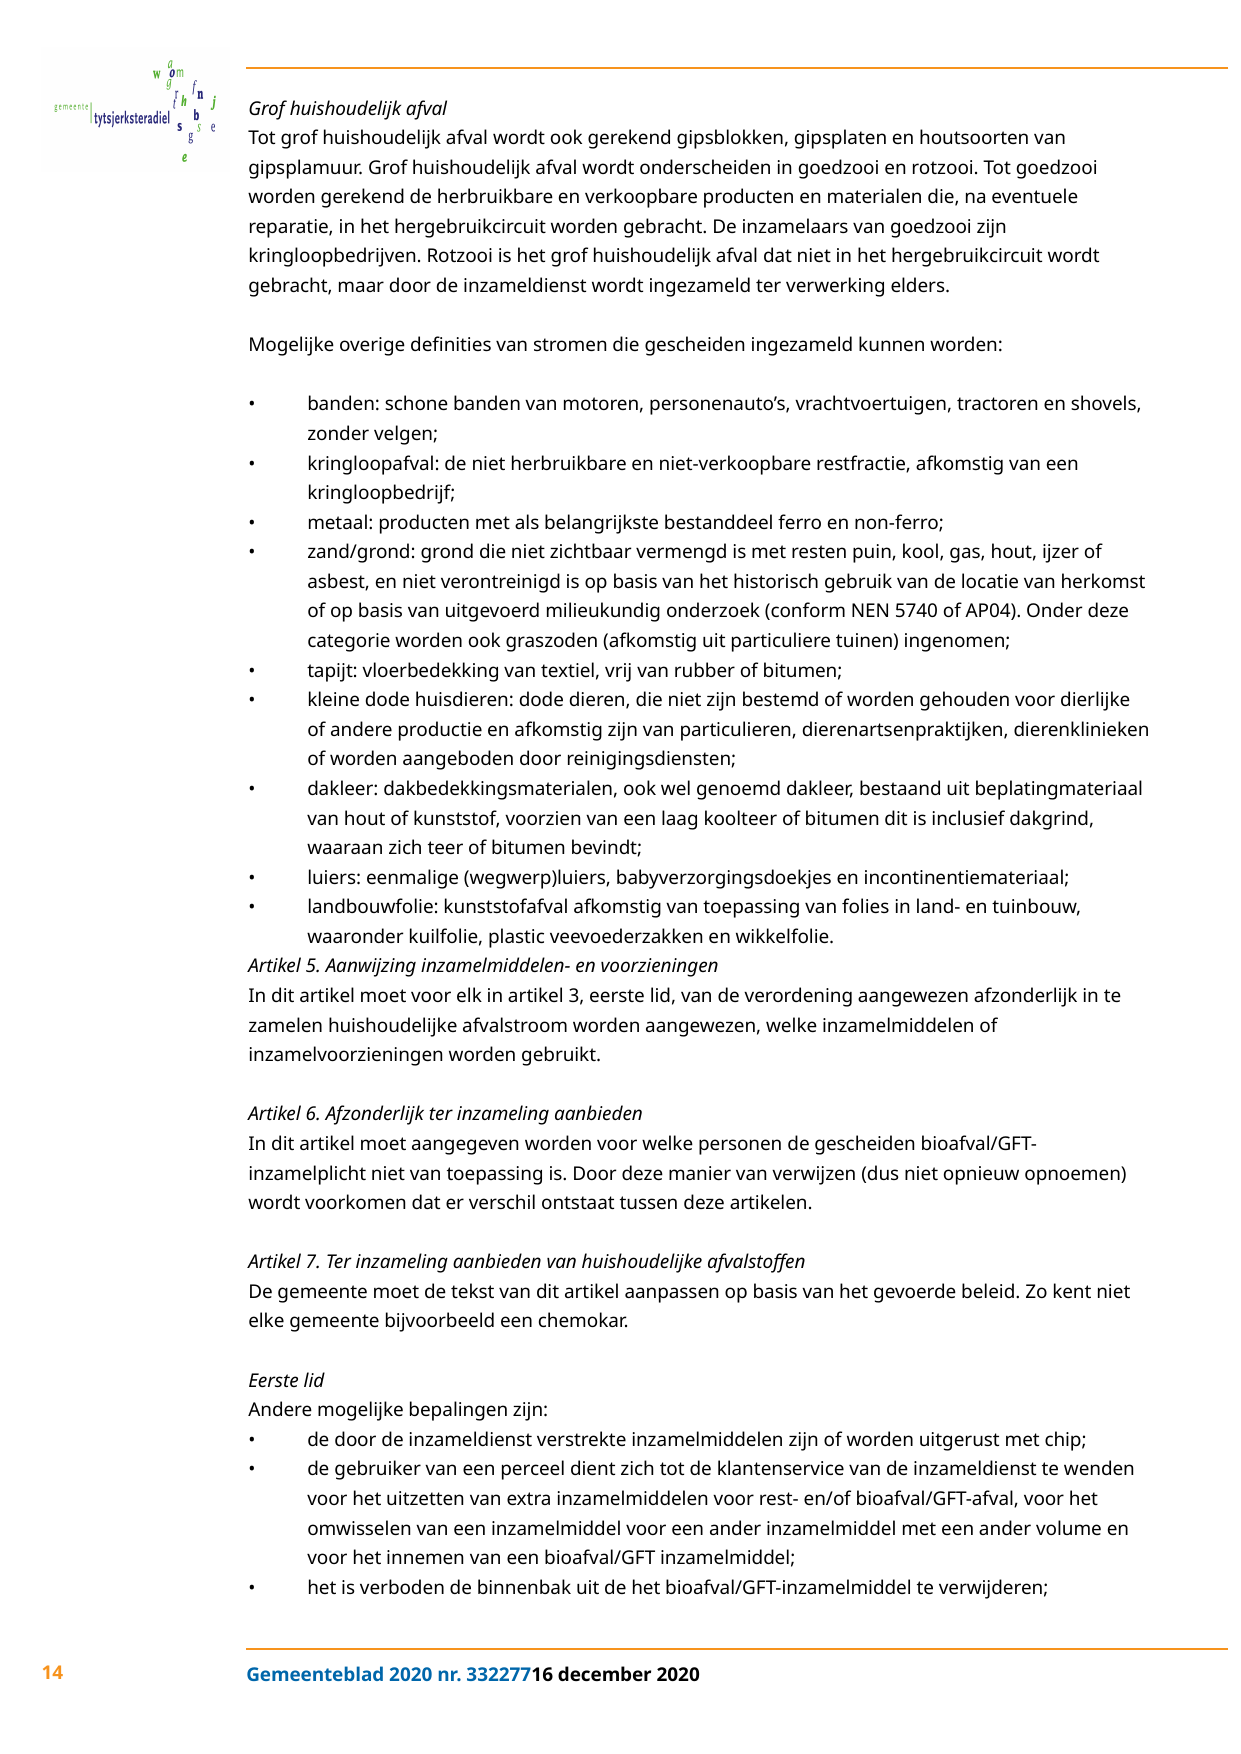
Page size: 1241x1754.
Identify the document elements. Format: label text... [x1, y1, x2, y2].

text Artikel 6. Afzonderlijk ter inzameling aanbieden [248, 1101, 1152, 1126]
text Artikel 7. Ter inzameling aanbieden van huishoudelijke afvalstoffen [248, 1248, 1152, 1274]
text Artikel 5. Aanwijzing inzamelmiddelen- en voorzieningen [248, 953, 1152, 978]
picture [41, 47, 231, 172]
list landbouwfolie: kunststofafval afkomstig van toepassing van folies in land- en tuinbouw, waaronder kuilfolie, plastic veevoederzakken en wikkelfolie. [248, 893, 1152, 949]
list metaal: producten met als belangrijkste bestanddeel ferro en non-ferro; [248, 509, 1152, 535]
text Andere mogelijke bepalingen zijn: [248, 1396, 1152, 1422]
text Mogelijke overige definities van stromen die gescheiden ingezameld kunnen worden: [248, 331, 1152, 357]
list kringloopafval: de niet herbruikbare en niet-verkoopbare restfractie, afkomstig van een kringloopbedrijf; [248, 450, 1152, 505]
text Eerste lid [248, 1367, 1152, 1393]
list het is verboden de binnenbak uit de het bioafval/GFT-inzamelmiddel te verwijderen; [248, 1574, 1152, 1600]
list dakleer: dakbedekkingsmaterialen, ook wel genoemd dakleer, bestaand uit beplatingmateriaal van hout of kunststof, voorzien van een laag koolteer of bitumen dit is inclusief dakgrind, waaraan zich teer of bitumen bevindt; [248, 775, 1152, 860]
list banden: schone banden van motoren, personenauto’s, vrachtvoertuigen, tractoren en shovels, zonder velgen; [248, 391, 1152, 446]
list tapijt: vloerbedekking van textiel, vrij van rubber of bitumen; [248, 657, 1152, 683]
list de gebruiker van een perceel dient zich tot de klantenservice van de inzameldienst te wenden voor het uitzetten van extra inzamelmiddelen voor rest- en/of bioafval/GFT-afval, voor het omwisselen van een inzamelmiddel voor een ander inzamelmiddel met een ander volume en voor het innemen van een bioafval/GFT inzamelmiddel; [248, 1456, 1152, 1570]
text Grof huishoudelijk afval [248, 95, 1152, 121]
text Tot grof huishoudelijk afval wordt ook gerekend gipsblokken, gipsplaten en houtsoorten van gipsplamuur. Grof huishoudelijk afval wordt onderscheiden in goedzooi en rotzooi. Tot goedzooi worden gerekend de herbruikbare en verkoopbare producten en materialen die, na eventuele reparatie, in het hergebruikcircuit worden gebracht. De inzamelaars van goedzooi zijn kringloopbedrijven. Rotzooi is het grof huishoudelijk afval dat niet in het hergebruikcircuit wordt gebracht, maar door de inzameldienst wordt ingezameld ter verwerking elders. [248, 124, 1152, 298]
text De gemeente moet de tekst van dit artikel aanpassen op basis van het gevoerde beleid. Zo kent niet elke gemeente bijvoorbeeld een chemokar. [248, 1278, 1152, 1333]
list de door de inzameldienst verstrekte inzamelmiddelen zijn of worden uitgerust met chip; [248, 1426, 1152, 1452]
text In dit artikel moet aangegeven worden voor welke personen de gescheiden bioafval/GFT-inzamelplicht niet van toepassing is. Door deze manier van verwijzen (dus niet opnieuw opnoemen) wordt voorkomen dat er verschil ontstaat tussen deze artikelen. [248, 1130, 1152, 1215]
list zand/grond: grond die niet zichtbaar vermengd is met resten puin, kool, gas, hout, ijzer of asbest, en niet verontreinigd is op basis van het historisch gebruik van de locatie van herkomst of op basis van uitgevoerd milieukundig onderzoek (conform NEN 5740 of AP04). Onder deze categorie worden ook graszoden (afkomstig uit particuliere tuinen) ingenomen; [248, 538, 1152, 653]
text In dit artikel moet voor elk in artikel 3, eerste lid, van de verordening aangewezen afzonderlijk in te zamelen huishoudelijke afvalstroom worden aangewezen, welke inzamelmiddelen of inzamelvoorzieningen worden gebruikt. [248, 982, 1152, 1067]
list luiers: eenmalige (wegwerp)luiers, babyverzorgingsdoekjes en incontinentiemateriaal; [248, 864, 1152, 890]
list kleine dode huisdieren: dode dieren, die niet zijn bestemd of worden gehouden voor dierlijke of andere productie en afkomstig zijn van particulieren, dierenartsenpraktijken, dierenklinieken of worden aangeboden door reinigingsdiensten; [248, 686, 1152, 771]
